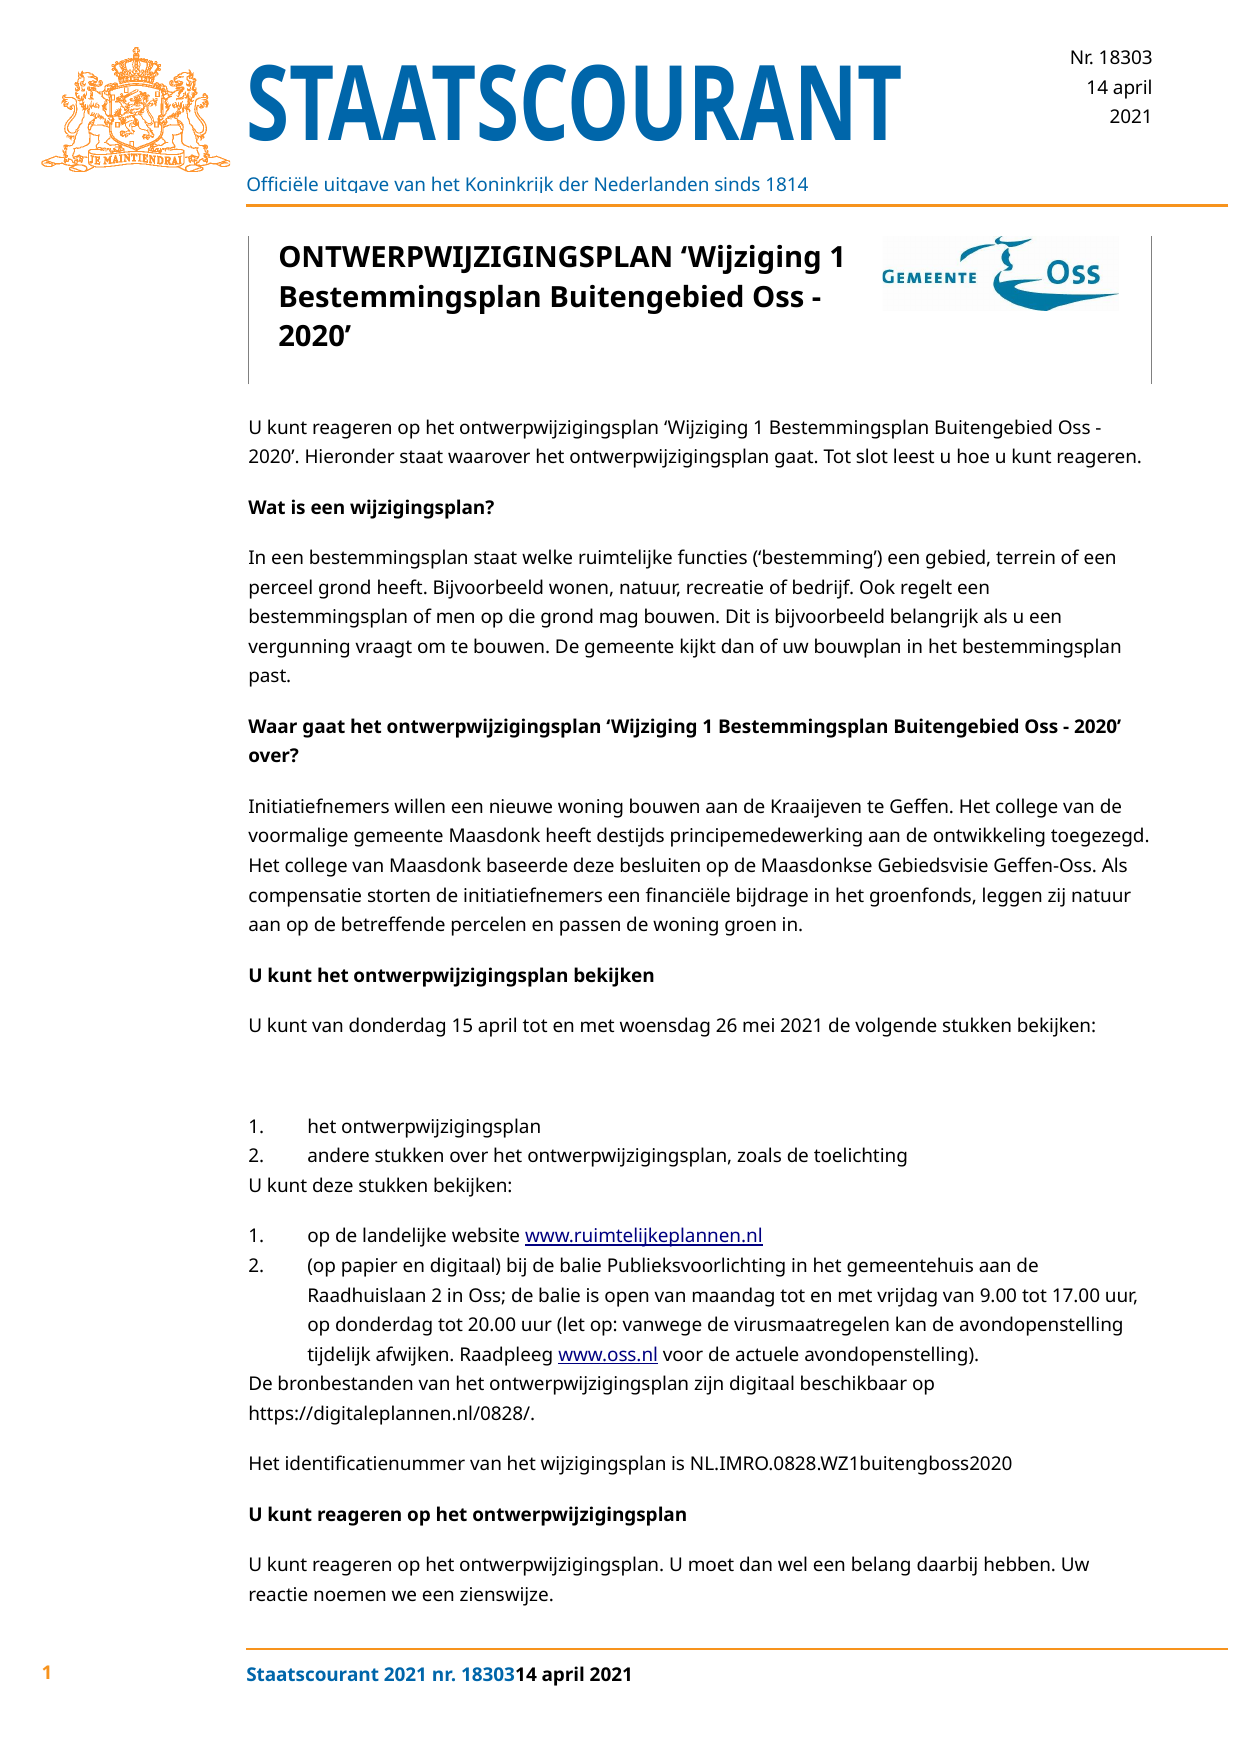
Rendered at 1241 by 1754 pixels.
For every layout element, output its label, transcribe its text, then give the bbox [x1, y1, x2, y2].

list andere stukken over het ontwerpwijzigingsplan, zoals de toelichting [248, 1143, 1152, 1168]
list het ontwerpwijzigingsplan [248, 1113, 1152, 1139]
list (op papier en digitaal) bij de balie Publieksvoorlichting in het gemeentehuis aan de Raadhuislaan 2 in Oss; de balie is open van maandag tot en met vrijdag van 9.00 tot 17.00 uur, op donderdag tot 20.00 uur (let op: vanwege de virusmaatregelen kan de avondopenstelling tijdelijk afwijken. Raadpleeg www.oss.nl voor de actuele avondopenstelling). [248, 1252, 1152, 1367]
picture [882, 236, 1119, 311]
text Het identificatienummer van het wijzigingsplan is NL.IMRO.0828.WZ1buitengboss2020 [248, 1451, 1152, 1476]
text U kunt deze stukken bekijken: [248, 1172, 1152, 1198]
list op de landelijke website www.ruimtelijkeplannen.nl [248, 1223, 1152, 1248]
text U kunt reageren op het ontwerpwijzigingsplan ‘Wijziging 1 Bestemmingsplan Buitengebied Oss - 2020’. Hieronder staat waarover het ontwerpwijzigingsplan gaat. Tot slot leest u hoe u kunt reageren. [248, 414, 1152, 469]
table_header ONTWERPWIJZIGINGSPLAN ‘Wijziging 1 Bestemmingsplan Buitengebied Oss - 2020’ [249, 236, 850, 384]
text U kunt reageren op het ontwerpwijzigingsplan [248, 1501, 1152, 1527]
text U kunt reageren op het ontwerpwijzigingsplan. U moet dan wel een belang daarbij hebben. Uw reactie noemen we een zienswijze. [248, 1551, 1152, 1607]
text U kunt het ontwerpwijzigingsplan bekijken [248, 962, 1152, 988]
picture [41, 47, 231, 172]
text Waar gaat het ontwerpwijzigingsplan ‘Wijziging 1 Bestemmingsplan Buitengebied Oss - 2020’ over? [248, 713, 1152, 768]
text Initiatiefnemers willen een nieuwe woning bouwen aan de Kraaijeven te Geffen. Het college van de voormalige gemeente Maasdonk heeft destijds principemedewerking aan de ontwikkeling toegezegd. Het college van Maasdonk baseerde deze besluiten op de Maasdonkse Gebiedsvisie Geffen-Oss. Als compensatie storten de initiatiefnemers een financiële bijdrage in het groenfonds, leggen zij natuur aan op de betreffende percelen en passen de woning groen in. [248, 793, 1152, 937]
table_header [850, 236, 1151, 384]
text De bronbestanden van het ontwerpwijzigingsplan zijn digitaal beschikbaar op https://digitaleplannen.nl/0828/. [248, 1371, 1152, 1426]
text Wat is een wijzigingsplan? [248, 494, 1152, 520]
text In een bestemmingsplan staat welke ruimtelijke functies (‘bestemming’) een gebied, terrein of een perceel grond heeft. Bijvoorbeeld wonen, natuur, recreatie of bedrijf. Ook regelt een bestemmingsplan of men op die grond mag bouwen. Dit is bijvoorbeeld belangrijk als u een vergunning vraagt om te bouwen. De gemeente kijkt dan of uw bouwplan in het bestemmingsplan past. [248, 544, 1152, 688]
text U kunt van donderdag 15 april tot en met woensdag 26 mei 2021 de volgende stukken bekijken: [248, 1012, 1152, 1038]
